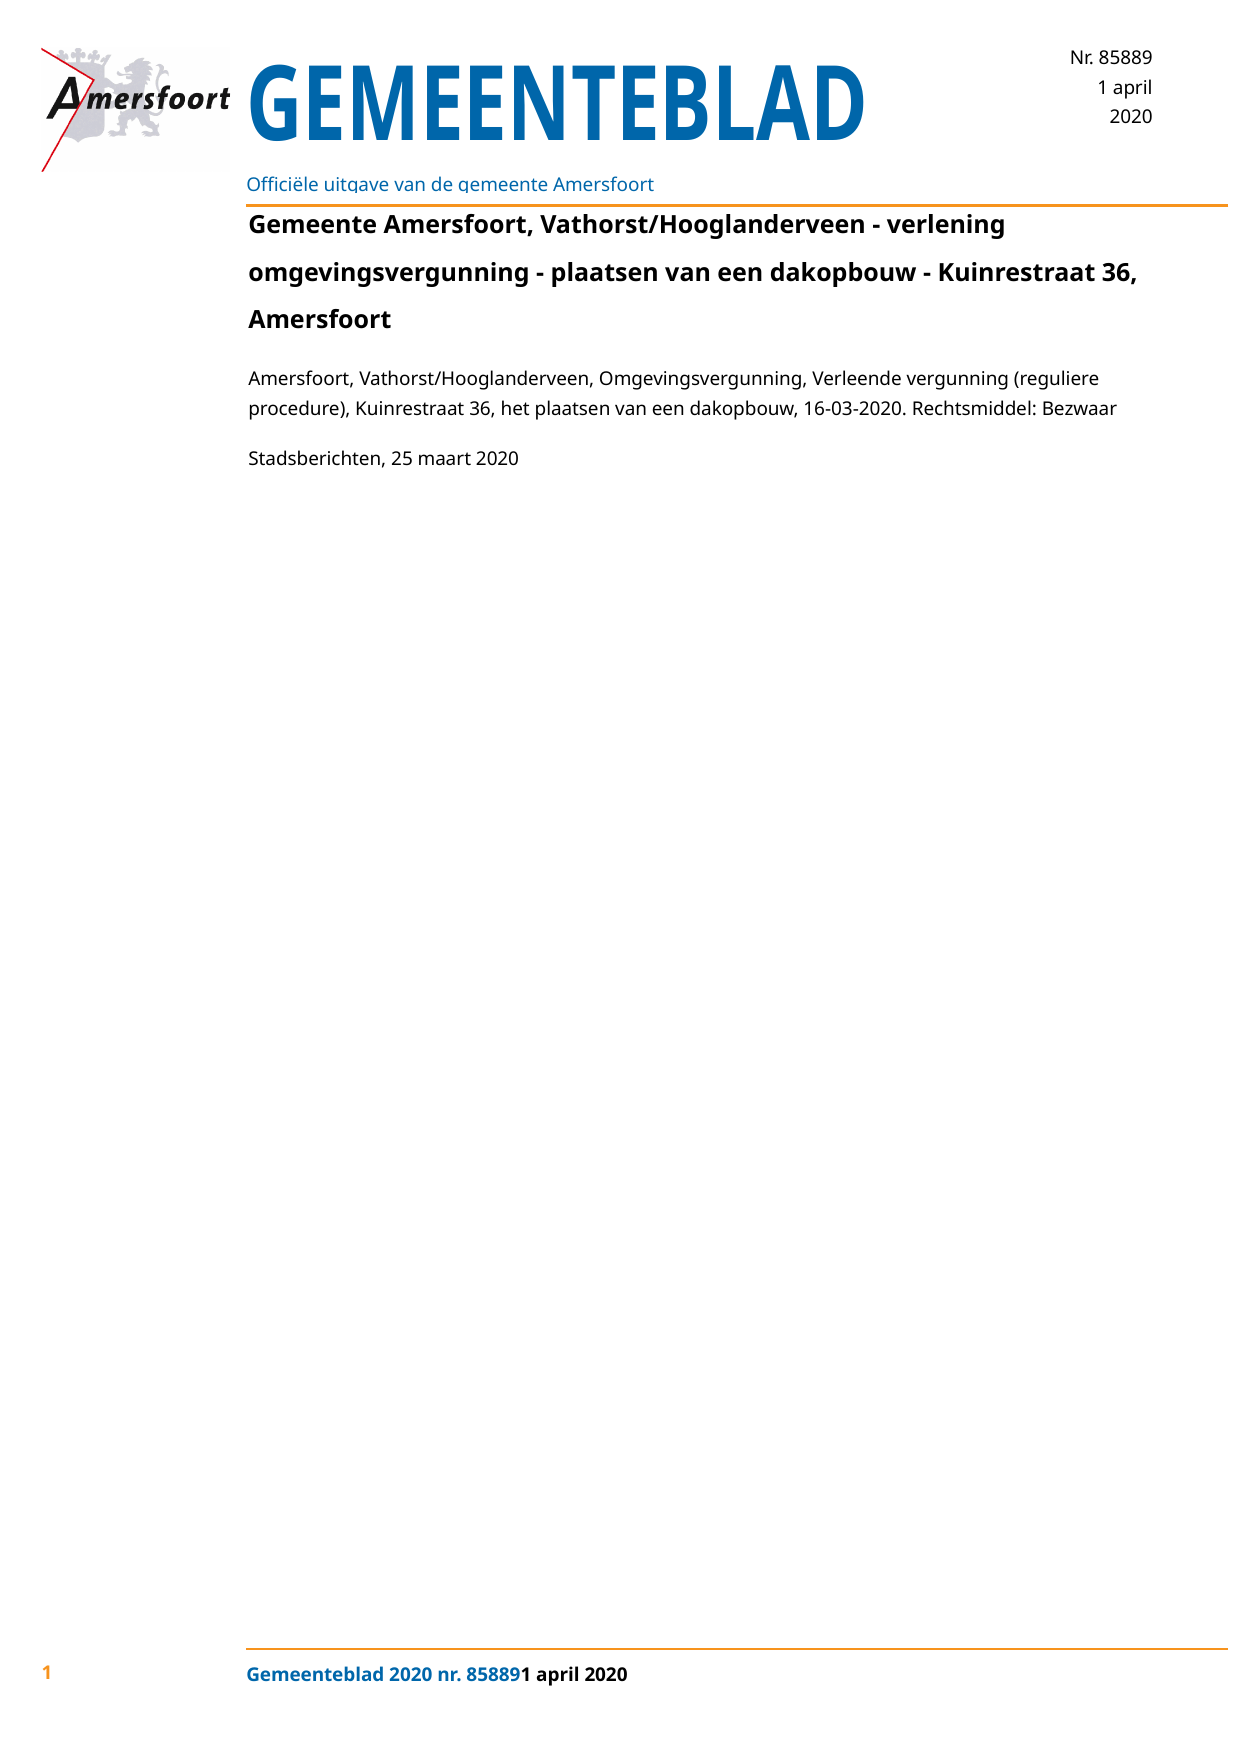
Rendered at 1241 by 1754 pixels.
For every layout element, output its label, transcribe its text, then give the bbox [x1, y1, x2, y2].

picture [41, 47, 231, 172]
text Amersfoort, Vathorst/Hooglanderveen, Omgevingsvergunning, Verleende vergunning (reguliere procedure), Kuinrestraat 36, het plaatsen van een dakopbouw, 16-03-2020. Rechtsmiddel: Bezwaar [248, 366, 1152, 421]
text Gemeente Amersfoort, Vathorst/Hooglanderveen - verlening omgevingsvergunning - plaatsen van een dakopbouw - Kuinrestraat 36, Amersfoort [248, 207, 1152, 336]
text Stadsberichten, 25 maart 2020 [248, 446, 1152, 471]
